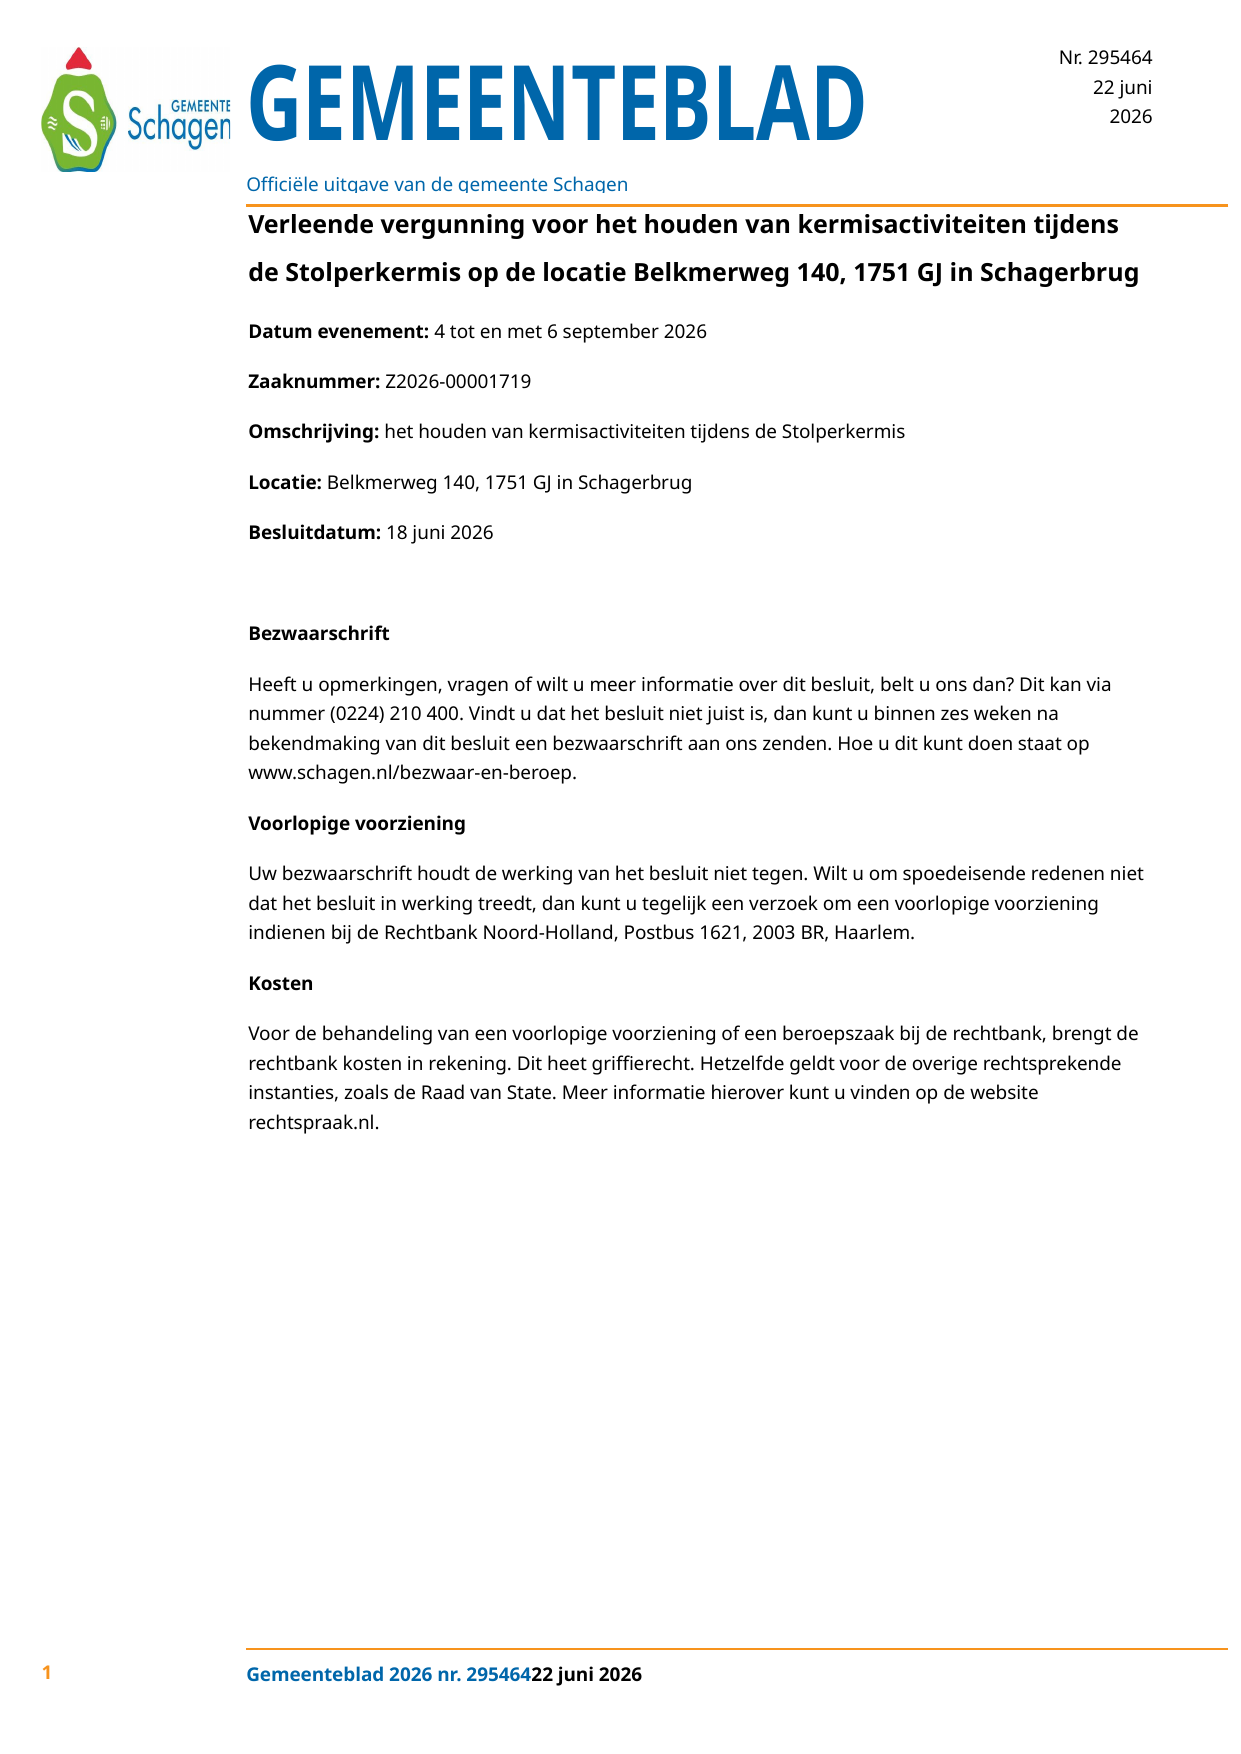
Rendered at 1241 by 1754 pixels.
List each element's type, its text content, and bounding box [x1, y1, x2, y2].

text Voorlopige voorziening [248, 810, 1152, 836]
text Kosten [248, 970, 1152, 996]
text Uw bezwaarschrift houdt de werking van het besluit niet tegen. Wilt u om spoedeisende redenen niet dat het besluit in werking treedt, dan kunt u tegelijk een verzoek om een voorlopige voorziening indienen bij de Rechtbank Noord-Holland, Postbus 1621, 2003 BR, Haarlem. [248, 860, 1152, 945]
text Locatie: Belkmerweg 140, 1751 GJ in Schagerbrug [248, 469, 1152, 495]
text Omschrijving: het houden van kermisactiviteiten tijdens de Stolperkermis [248, 419, 1152, 444]
text Zaaknummer: Z2026-00001719 [248, 368, 1152, 394]
text Voor de behandeling van een voorlopige voorziening of een beroepszaak bij de rechtbank, brengt de rechtbank kosten in rekening. Dit heet griffierecht. Hetzelfde geldt voor de overige rechtsprekende instanties, zoals de Raad van State. Meer informatie hierover kunt u vinden op de website rechtspraak.nl. [248, 1020, 1152, 1135]
text Bezwaarschrift [248, 620, 1152, 646]
text Verleende vergunning voor het houden van kermisactiviteiten tijdens de Stolperkermis op de locatie Belkmerweg 140, 1751 GJ in Schagerbrug [248, 207, 1152, 288]
text Datum evenement: 4 tot en met 6 september 2026 [248, 318, 1152, 344]
text Heeft u opmerkingen, vragen of wilt u meer informatie over dit besluit, belt u ons dan? Dit kan via nummer (0224) 210 400. Vindt u dat het besluit niet juist is, dan kunt u binnen zes weken na bekendmaking van dit besluit een bezwaarschrift aan ons zenden. Hoe u dit kunt doen staat op www.schagen.nl/bezwaar-en-beroep. [248, 671, 1152, 785]
picture [41, 47, 231, 172]
text Besluitdatum: 18 juni 2026 [248, 519, 1152, 545]
